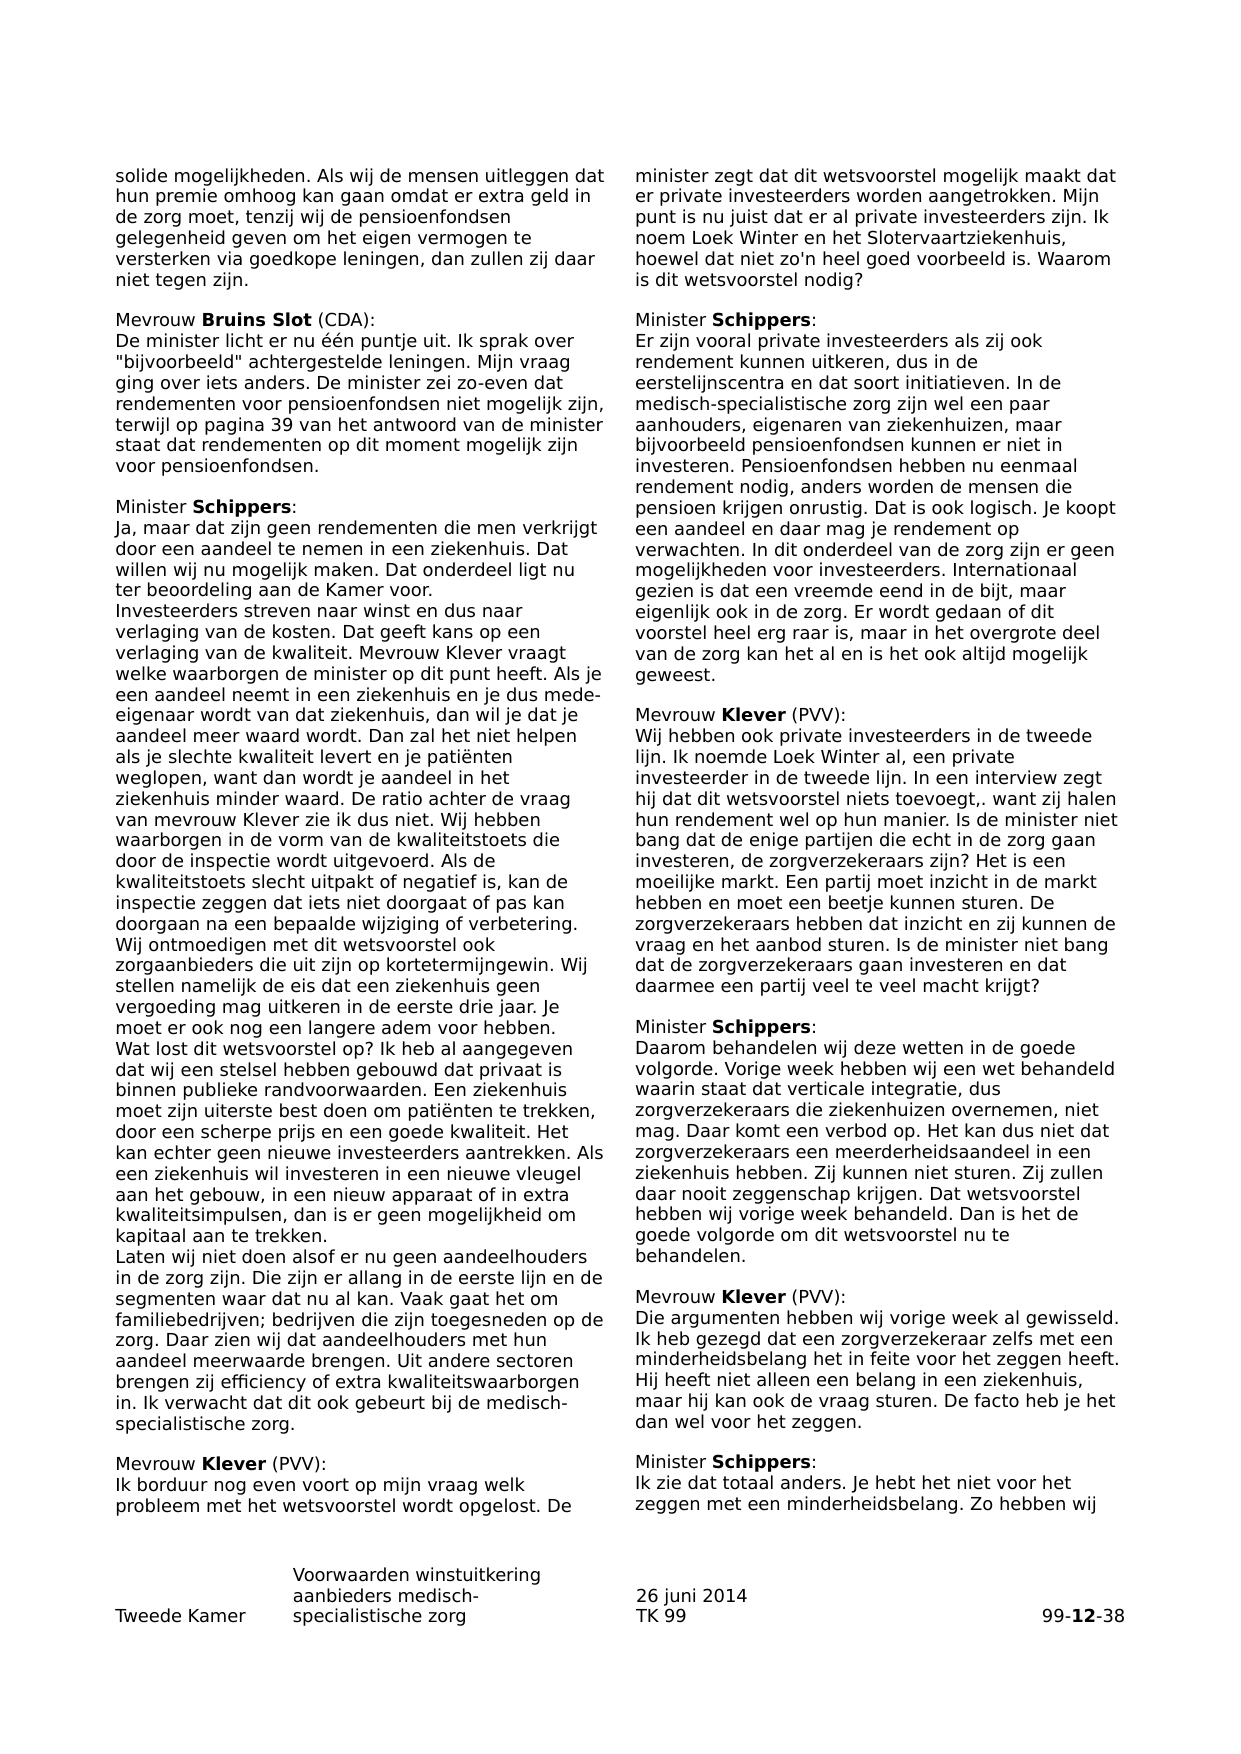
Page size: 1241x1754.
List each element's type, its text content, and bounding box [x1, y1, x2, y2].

text Ja, maar dat zijn geen rendementen die men verkrijgt door een aandeel te nemen in een ziekenhuis. Dat willen wij nu mogelijk maken. Dat onderdeel ligt nu ter beoordeling aan de Kamer voor. [115, 518, 605, 601]
text solide mogelijkheden. Als wij de mensen uitleggen dat hun premie omhoog kan gaan omdat er extra geld in de zorg moet, tenzij wij de pensioenfondsen gelegenheid geven om het eigen vermogen te versterken via goedkope leningen, dan zullen zij daar niet tegen zijn. [115, 165, 605, 290]
text Er zijn vooral private investeerders als zij ook rendement kunnen uitkeren, dus in de eerstelijnscentra en dat soort initiatieven. In de medisch-specialistische zorg zijn wel een paar aanhouders, eigenaren van ziekenhuizen, maar bijvoorbeeld pensioenfondsen kunnen er niet in investeren. Pensioenfondsen hebben nu eenmaal rendement nodig, anders worden de mensen die pensioen krijgen onrustig. Dat is ook logisch. Je koopt een aandeel en daar mag je rendement op verwachten. In dit onderdeel van de zorg zijn er geen mogelijkheden voor investeerders. Internationaal gezien is dat een vreemde eend in de bijt, maar eigenlijk ook in de zorg. Er wordt gedaan of dit voorstel heel erg raar is, maar in het overgrote deel van de zorg kan het al en is het ook altijd mogelijk geweest. [635, 331, 1125, 685]
text Wat lost dit wetsvoorstel op? Ik heb al aangegeven dat wij een stelsel hebben gebouwd dat privaat is binnen publieke randvoorwaarden. Een ziekenhuis moet zijn uiterste best doen om patiënten te trekken, door een scherpe prijs en een goede kwaliteit. Het kan echter geen nieuwe investeerders aantrekken. Als een ziekenhuis wil investeren in een nieuwe vleugel aan het gebouw, in een nieuw apparaat of in extra kwaliteitsimpulsen, dan is er geen mogelijkheid om kapitaal aan te trekken. [115, 1038, 605, 1247]
text Die argumenten hebben wij vorige week al gewisseld. Ik heb gezegd dat een zorgverzekeraar zelfs met een minderheidsbelang het in feite voor het zeggen heeft. Hij heeft niet alleen een belang in een ziekenhuis, maar hij kan ook de vraag sturen. De facto heb je het dan wel voor het zeggen. [635, 1307, 1125, 1432]
text Mevrouw Klever (PVV): [635, 1287, 1125, 1307]
text Minister Schippers: [635, 1017, 1125, 1037]
text Mevrouw Klever (PVV): [635, 705, 1125, 726]
text Daarom behandelen wij deze wetten in de goede volgorde. Vorige week hebben wij een wet behandeld waarin staat dat verticale integratie, dus zorgverzekeraars die ziekenhuizen overnemen, niet mag. Daar komt een verbod op. Het kan dus niet dat zorgverzekeraars een meerderheidsaandeel in een ziekenhuis hebben. Zij kunnen niet sturen. Zij zullen daar nooit zeggenschap krijgen. Dat wetsvoorstel hebben wij vorige week behandeld. Dan is het de goede volgorde om dit wetsvoorstel nu te behandelen. [635, 1037, 1125, 1267]
text Minister Schippers: [635, 1452, 1125, 1473]
text Ik zie dat totaal anders. Je hebt het niet voor het zeggen met een minderheidsbelang. Zo hebben wij [635, 1473, 1125, 1515]
text Minister Schippers: [115, 497, 605, 518]
text De minister licht er nu één puntje uit. Ik sprak over "bijvoorbeeld" achtergestelde leningen. Mijn vraag ging over iets anders. De minister zei zo-even dat rendementen voor pensioenfondsen niet mogelijk zijn, terwijl op pagina 39 van het antwoord van de minister staat dat rendementen op dit moment mogelijk zijn voor pensioenfondsen. [115, 331, 605, 477]
text Laten wij niet doen alsof er nu geen aandeelhouders in de zorg zijn. Die zijn er allang in de eerste lijn en de segmenten waar dat nu al kan. Vaak gaat het om familiebedrijven; bedrijven die zijn toegesneden op de zorg. Daar zien wij dat aandeelhouders met hun aandeel meerwaarde brengen. Uit andere sectoren brengen zij efficiency of extra kwaliteitswaarborgen in. Ik verwacht dat dit ook gebeurt bij de medisch-specialistische zorg. [115, 1247, 605, 1434]
text Mevrouw Klever (PVV): [115, 1454, 605, 1475]
text Ik borduur nog even voort op mijn vraag welk probleem met het wetsvoorstel wordt opgelost. De [115, 1475, 605, 1517]
text Minister Schippers: [635, 310, 1125, 331]
text minister zegt dat dit wetsvoorstel mogelijk maakt dat er private investeerders worden aangetrokken. Mijn punt is nu juist dat er al private investeerders zijn. Ik noem Loek Winter en het Slotervaartziekenhuis, hoewel dat niet zo'n heel goed voorbeeld is. Waarom is dit wetsvoorstel nodig? [635, 165, 1125, 290]
text Investeerders streven naar winst en dus naar verlaging van de kosten. Dat geeft kans op een verlaging van de kwaliteit. Mevrouw Klever vraagt welke waarborgen de minister op dit punt heeft. Als je een aandeel neemt in een ziekenhuis en je dus mede-eigenaar wordt van dat ziekenhuis, dan wil je dat je aandeel meer waard wordt. Dan zal het niet helpen als je slechte kwaliteit levert en je patiënten weglopen, want dan wordt je aandeel in het ziekenhuis minder waard. De ratio achter de vraag van mevrouw Klever zie ik dus niet. Wij hebben waarborgen in de vorm van de kwaliteitstoets die door de inspectie wordt uitgevoerd. Als de kwaliteitstoets slecht uitpakt of negatief is, kan de inspectie zeggen dat iets niet doorgaat of pas kan doorgaan na een bepaalde wijziging of verbetering. Wij ontmoedigen met dit wetsvoorstel ook zorgaanbieders die uit zijn op kortetermijngewin. Wij stellen namelijk de eis dat een ziekenhuis geen vergoeding mag uitkeren in de eerste drie jaar. Je moet er ook nog een langere adem voor hebben. [115, 601, 605, 1038]
text Mevrouw Bruins Slot (CDA): [115, 310, 605, 331]
text Wij hebben ook private investeerders in de tweede lijn. Ik noemde Loek Winter al, een private investeerder in de tweede lijn. In een interview zegt hij dat dit wetsvoorstel niets toevoegt,. want zij halen hun rendement wel op hun manier. Is de minister niet bang dat de enige partijen die echt in de zorg gaan investeren, de zorgverzekeraars zijn? Het is een moeilijke markt. Een partij moet inzicht in de markt hebben en moet een beetje kunnen sturen. De zorgverzekeraars hebben dat inzicht en zij kunnen de vraag en het aanbod sturen. Is de minister niet bang dat de zorgverzekeraars gaan investeren en dat daarmee een partij veel te veel macht krijgt? [635, 726, 1125, 997]
